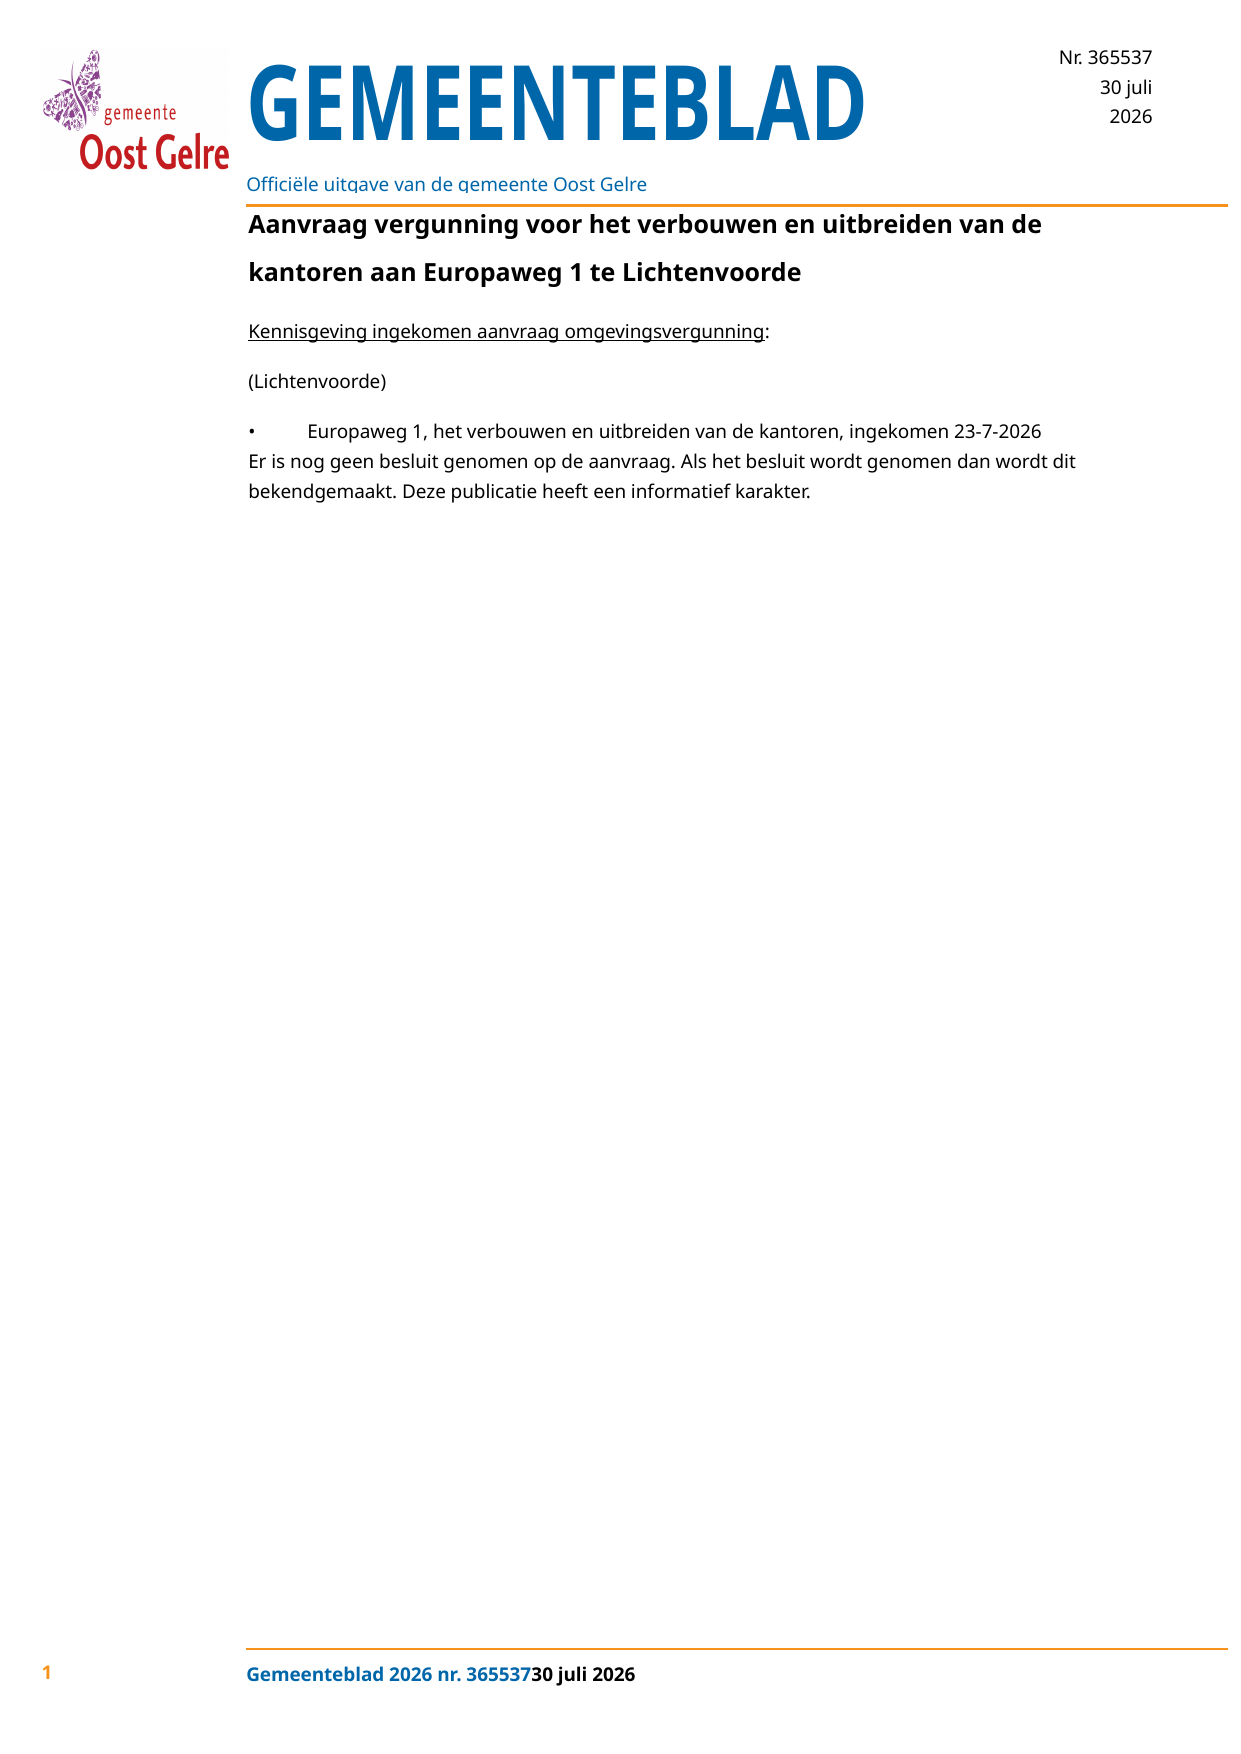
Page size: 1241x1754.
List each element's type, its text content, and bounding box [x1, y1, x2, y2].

list Europaweg 1, het verbouwen en uitbreiden van de kantoren, ingekomen 23-7-2026 [248, 419, 1152, 444]
text Kennisgeving ingekomen aanvraag omgevingsvergunning: [248, 318, 1152, 344]
text (Lichtenvoorde) [248, 368, 1152, 394]
picture [41, 47, 231, 172]
text Aanvraag vergunning voor het verbouwen en uitbreiden van de kantoren aan Europaweg 1 te Lichtenvoorde [248, 207, 1152, 288]
text Er is nog geen besluit genomen op de aanvraag. Als het besluit wordt genomen dan wordt dit bekendgemaakt. Deze publicatie heeft een informatief karakter. [248, 448, 1152, 504]
